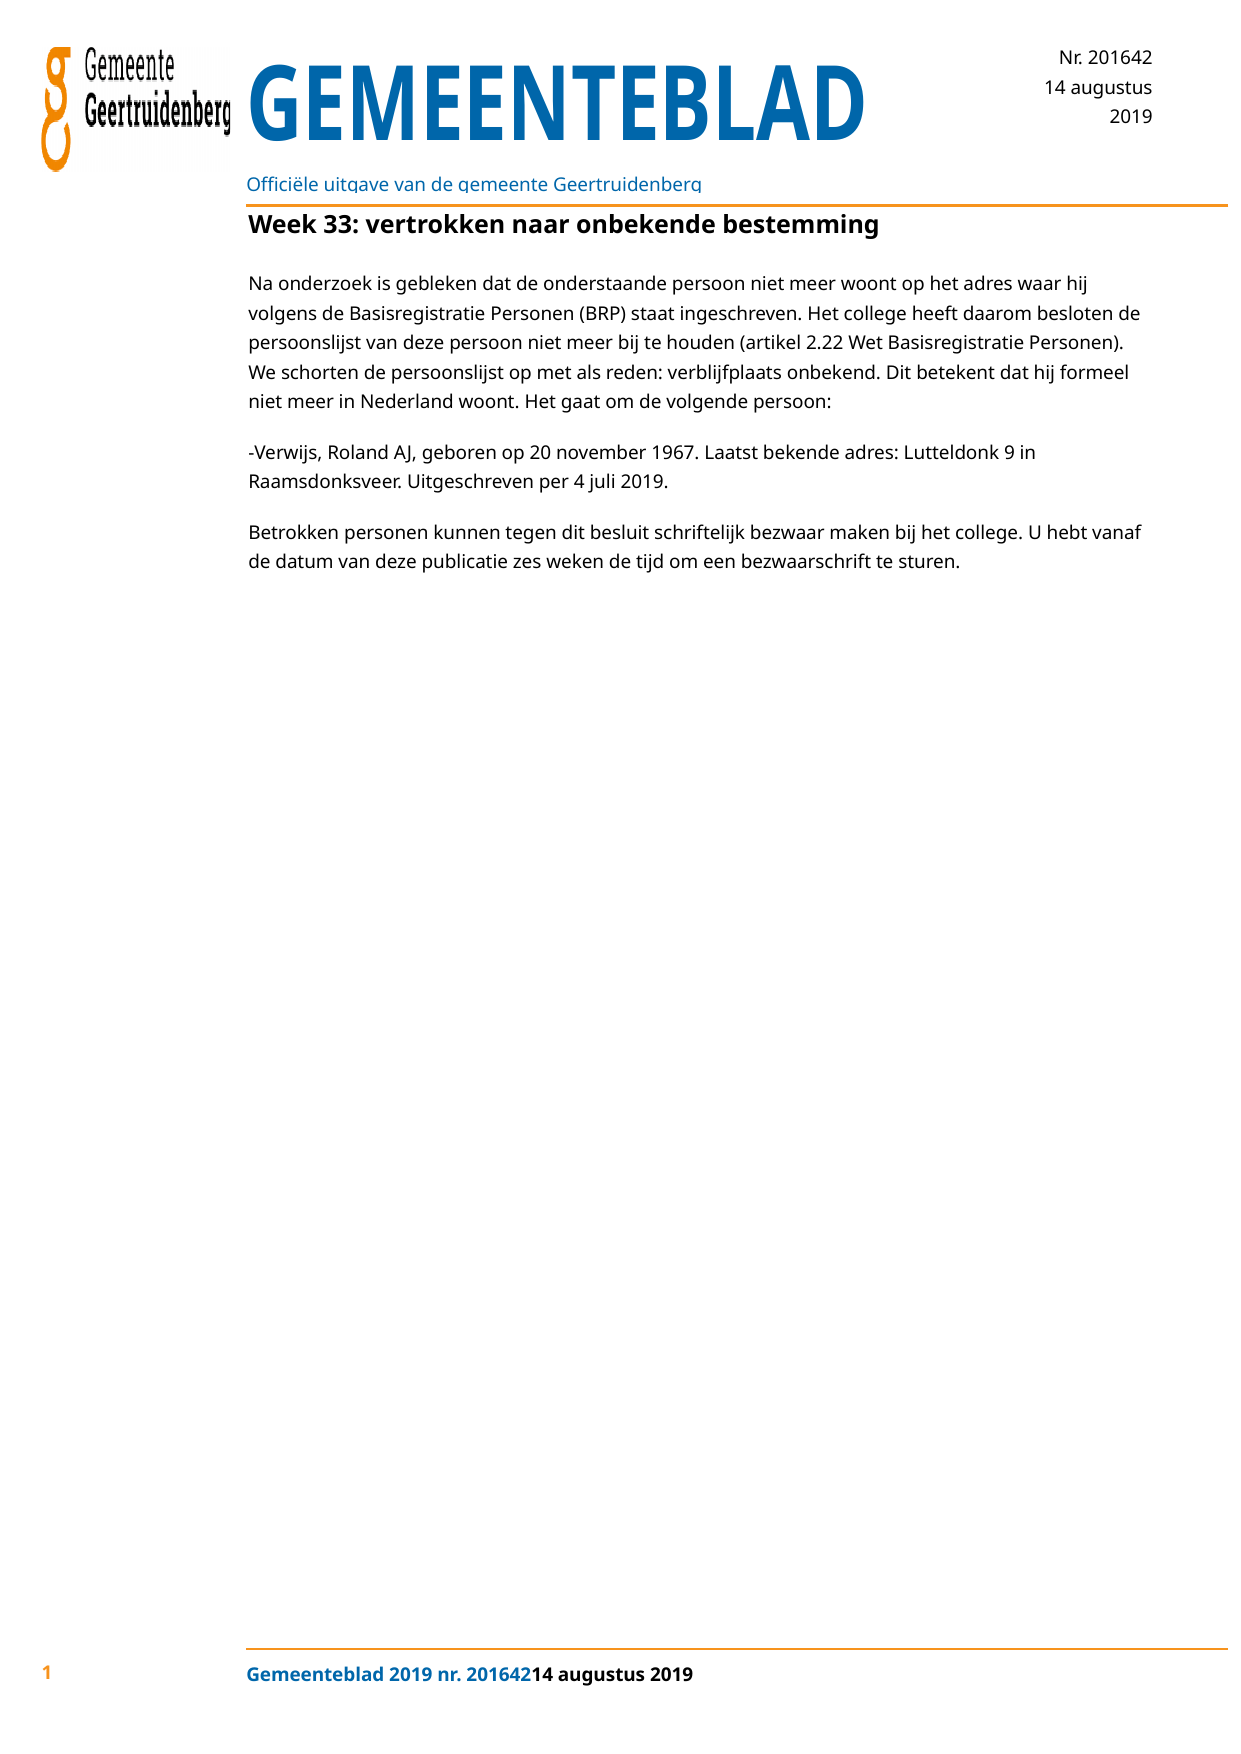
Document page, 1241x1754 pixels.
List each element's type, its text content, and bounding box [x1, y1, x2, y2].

text -Verwijs, Roland AJ, geboren op 20 november 1967. Laatst bekende adres: Lutteldonk 9 in Raamsdonksveer. Uitgeschreven per 4 juli 2019. [248, 439, 1152, 494]
text Week 33: vertrokken naar onbekende bestemming [248, 207, 1152, 241]
text Na onderzoek is gebleken dat de onderstaande persoon niet meer woont op het adres waar hij volgens de Basisregistratie Personen (BRP) staat ingeschreven. Het college heeft daarom besloten de persoonslijst van deze persoon niet meer bij te houden (artikel 2.22 Wet Basisregistratie Personen). We schorten de persoonslijst op met als reden: verblijfplaats onbekend. Dit betekent dat hij formeel niet meer in Nederland woont. Het gaat om de volgende persoon: [248, 270, 1152, 414]
text Betrokken personen kunnen tegen dit besluit schriftelijk bezwaar maken bij het college. U hebt vanaf de datum van deze publicatie zes weken de tijd om een bezwaarschrift te sturen. [248, 519, 1152, 574]
picture [41, 47, 231, 172]
